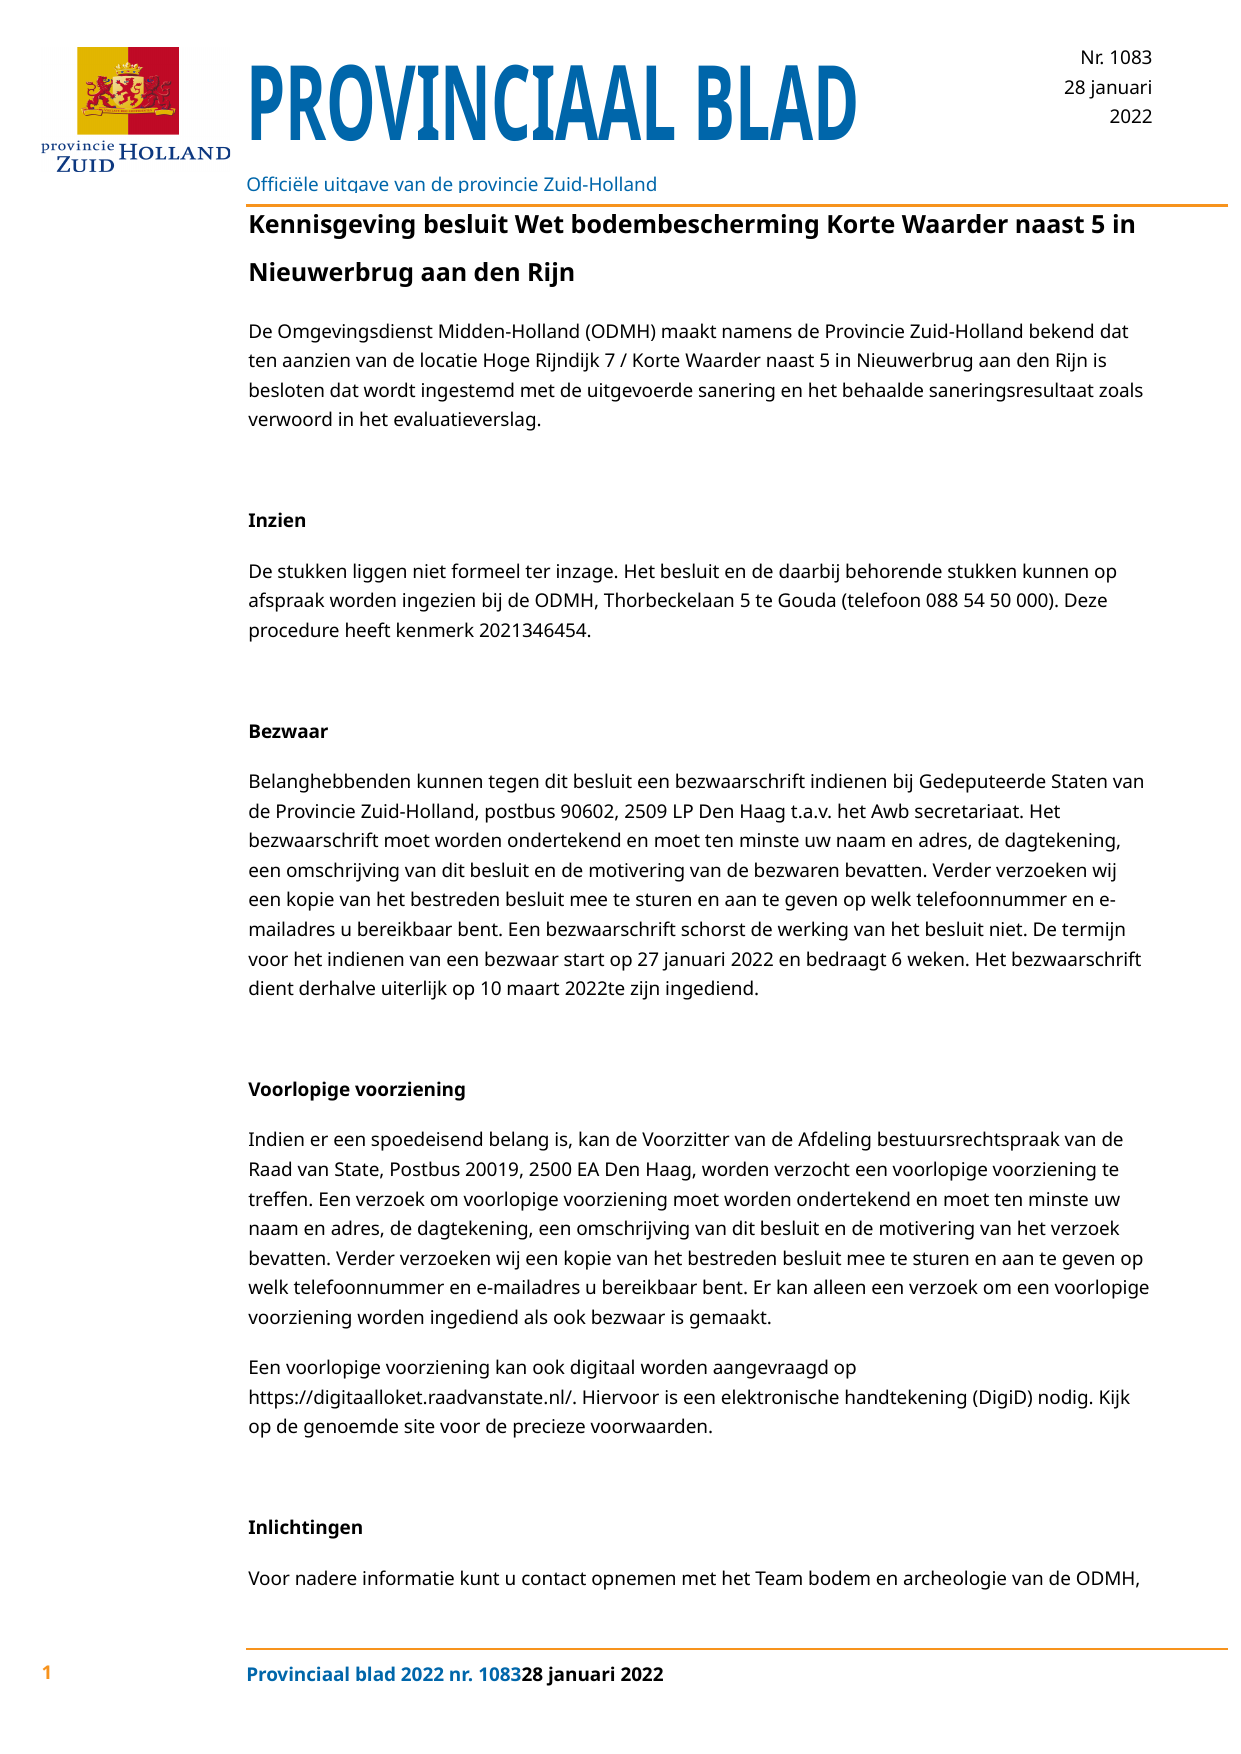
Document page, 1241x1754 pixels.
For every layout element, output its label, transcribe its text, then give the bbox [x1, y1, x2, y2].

text Bezwaar [248, 718, 1152, 744]
picture [41, 47, 231, 172]
text Belanghebbenden kunnen tegen dit besluit een bezwaarschrift indienen bij Gedeputeerde Staten van de Provincie Zuid-Holland, postbus 90602, 2509 LP Den Haag t.a.v. het Awb secretariaat. Het bezwaarschrift moet worden ondertekend en moet ten minste uw naam en adres, de dagtekening, een omschrijving van dit besluit en de motivering van de bezwaren bevatten. Verder verzoeken wij een kopie van het bestreden besluit mee te sturen en aan te geven op welk telefoonnummer en e-mailadres u bereikbaar bent. Een bezwaarschrift schorst de werking van het besluit niet. De termijn voor het indienen van een bezwaar start op 27 januari 2022 en bedraagt 6 weken. Het bezwaarschrift dient derhalve uiterlijk op 10 maart 2022te zijn ingediend. [248, 768, 1152, 1001]
text Kennisgeving besluit Wet bodembescherming Korte Waarder naast 5 in Nieuwerbrug aan den Rijn [248, 207, 1152, 288]
text Indien er een spoedeisend belang is, kan de Voorzitter van de Afdeling bestuursrechtspraak van de Raad van State, Postbus 20019, 2500 EA Den Haag, worden verzocht een voorlopige voorziening te treffen. Een verzoek om voorlopige voorziening moet worden ondertekend en moet ten minste uw naam en adres, de dagtekening, een omschrijving van dit besluit en de motivering van het verzoek bevatten. Verder verzoeken wij een kopie van het bestreden besluit mee te sturen en aan te geven op welk telefoonnummer en e-mailadres u bereikbaar bent. Er kan alleen een verzoek om een voorlopige voorziening worden ingediend als ook bezwaar is gemaakt. [248, 1127, 1152, 1330]
text Inlichtingen [248, 1514, 1152, 1540]
text De Omgevingsdienst Midden-Holland (ODMH) maakt namens de Provincie Zuid-Holland bekend dat ten aanzien van de locatie Hoge Rijndijk 7 / Korte Waarder naast 5 in Nieuwerbrug aan den Rijn is besloten dat wordt ingestemd met de uitgevoerde sanering en het behaalde saneringsresultaat zoals verwoord in het evaluatieverslag. [248, 318, 1152, 432]
text Voorlopige voorziening [248, 1076, 1152, 1102]
text Een voorlopige voorziening kan ook digitaal worden aangevraagd op https://digitaalloket.raadvanstate.nl/. Hiervoor is een elektronische handtekening (DigiD) nodig. Kijk op de genoemde site voor de precieze voorwaarden. [248, 1354, 1152, 1439]
text De stukken liggen niet formeel ter inzage. Het besluit en de daarbij behorende stukken kunnen op afspraak worden ingezien bij de ODMH, Thorbeckelaan 5 te Gouda (telefoon 088 54 50 000). Deze procedure heeft kenmerk 2021346454. [248, 558, 1152, 643]
text Voor nadere informatie kunt u contact opnemen met het Team bodem en archeologie van de ODMH, [248, 1565, 1152, 1591]
text Inzien [248, 507, 1152, 533]
